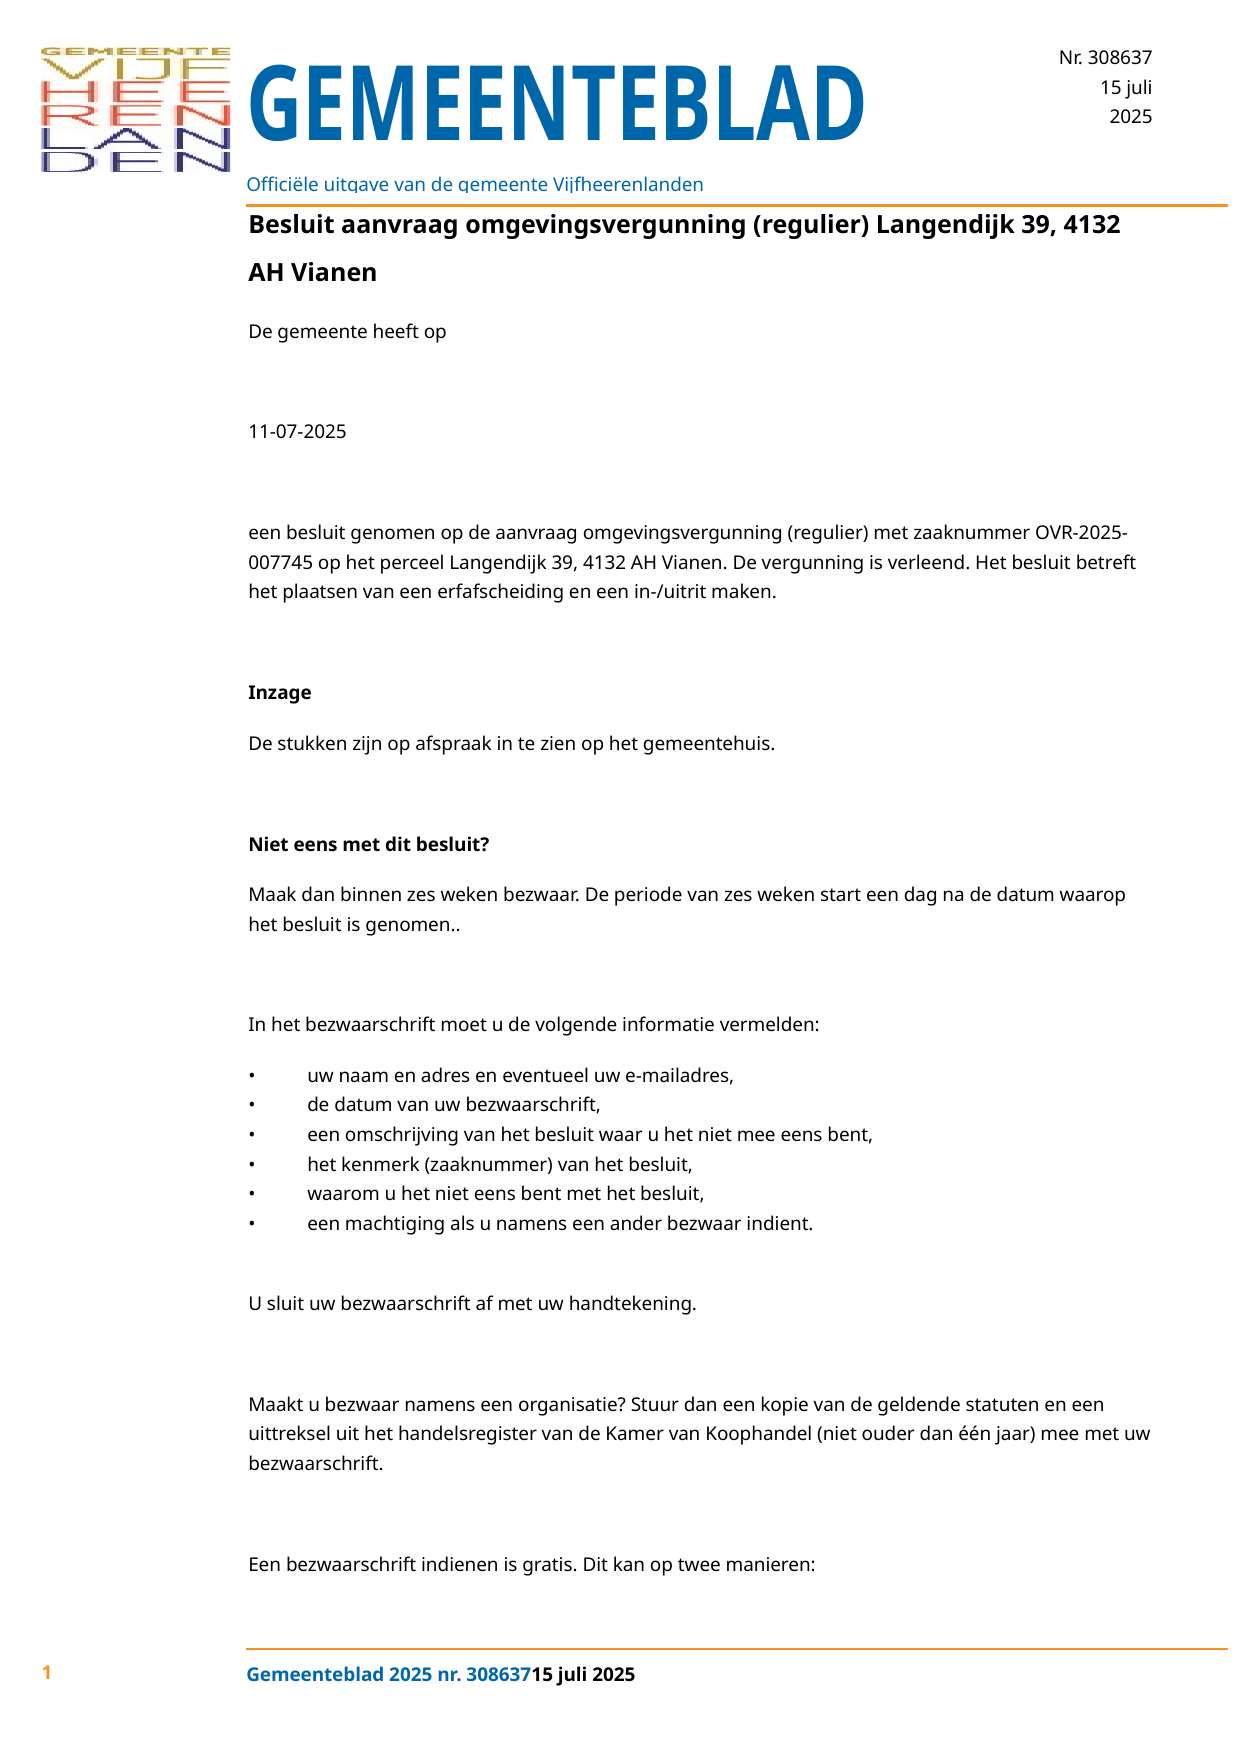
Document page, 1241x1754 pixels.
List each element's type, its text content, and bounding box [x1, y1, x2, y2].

picture [41, 47, 231, 172]
list een omschrijving van het besluit waar u het niet mee eens bent, [248, 1121, 1152, 1147]
list uw naam en adres en eventueel uw e-mailadres, [248, 1062, 1152, 1088]
text Maakt u bezwaar namens een organisatie? Stuur dan een kopie van de geldende statuten en een uittreksel uit het handelsregister van de Kamer van Koophandel (niet ouder dan één jaar) mee met uw bezwaarschrift. [248, 1391, 1152, 1476]
list het kenmerk (zaaknummer) van het besluit, [248, 1151, 1152, 1177]
text Besluit aanvraag omgevingsvergunning (regulier) Langendijk 39, 4132 AH Vianen [248, 207, 1152, 288]
text U sluit uw bezwaarschrift af met uw handtekening. [248, 1290, 1152, 1316]
text De gemeente heeft op [248, 318, 1152, 344]
text Niet eens met dit besluit? [248, 831, 1152, 857]
list waarom u het niet eens bent met het besluit, [248, 1180, 1152, 1206]
text Een bezwaarschrift indienen is gratis. Dit kan op twee manieren: [248, 1551, 1152, 1577]
list de datum van uw bezwaarschrift, [248, 1092, 1152, 1117]
text In het bezwaarschrift moet u de volgende informatie vermelden: [248, 1012, 1152, 1037]
list een machtiging als u namens een ander bezwaar indient. [248, 1210, 1152, 1236]
text Inzage [248, 679, 1152, 705]
text De stukken zijn op afspraak in te zien op het gemeentehuis. [248, 730, 1152, 756]
text een besluit genomen op de aanvraag omgevingsvergunning (regulier) met zaaknummer OVR-2025-007745 op het perceel Langendijk 39, 4132 AH Vianen. De vergunning is verleend. Het besluit betreft het plaatsen van een erfafscheiding en een in-/uitrit maken. [248, 519, 1152, 604]
text 11-07-2025 [248, 419, 1152, 444]
text Maak dan binnen zes weken bezwaar. De periode van zes weken start een dag na de datum waarop het besluit is genomen.. [248, 881, 1152, 937]
